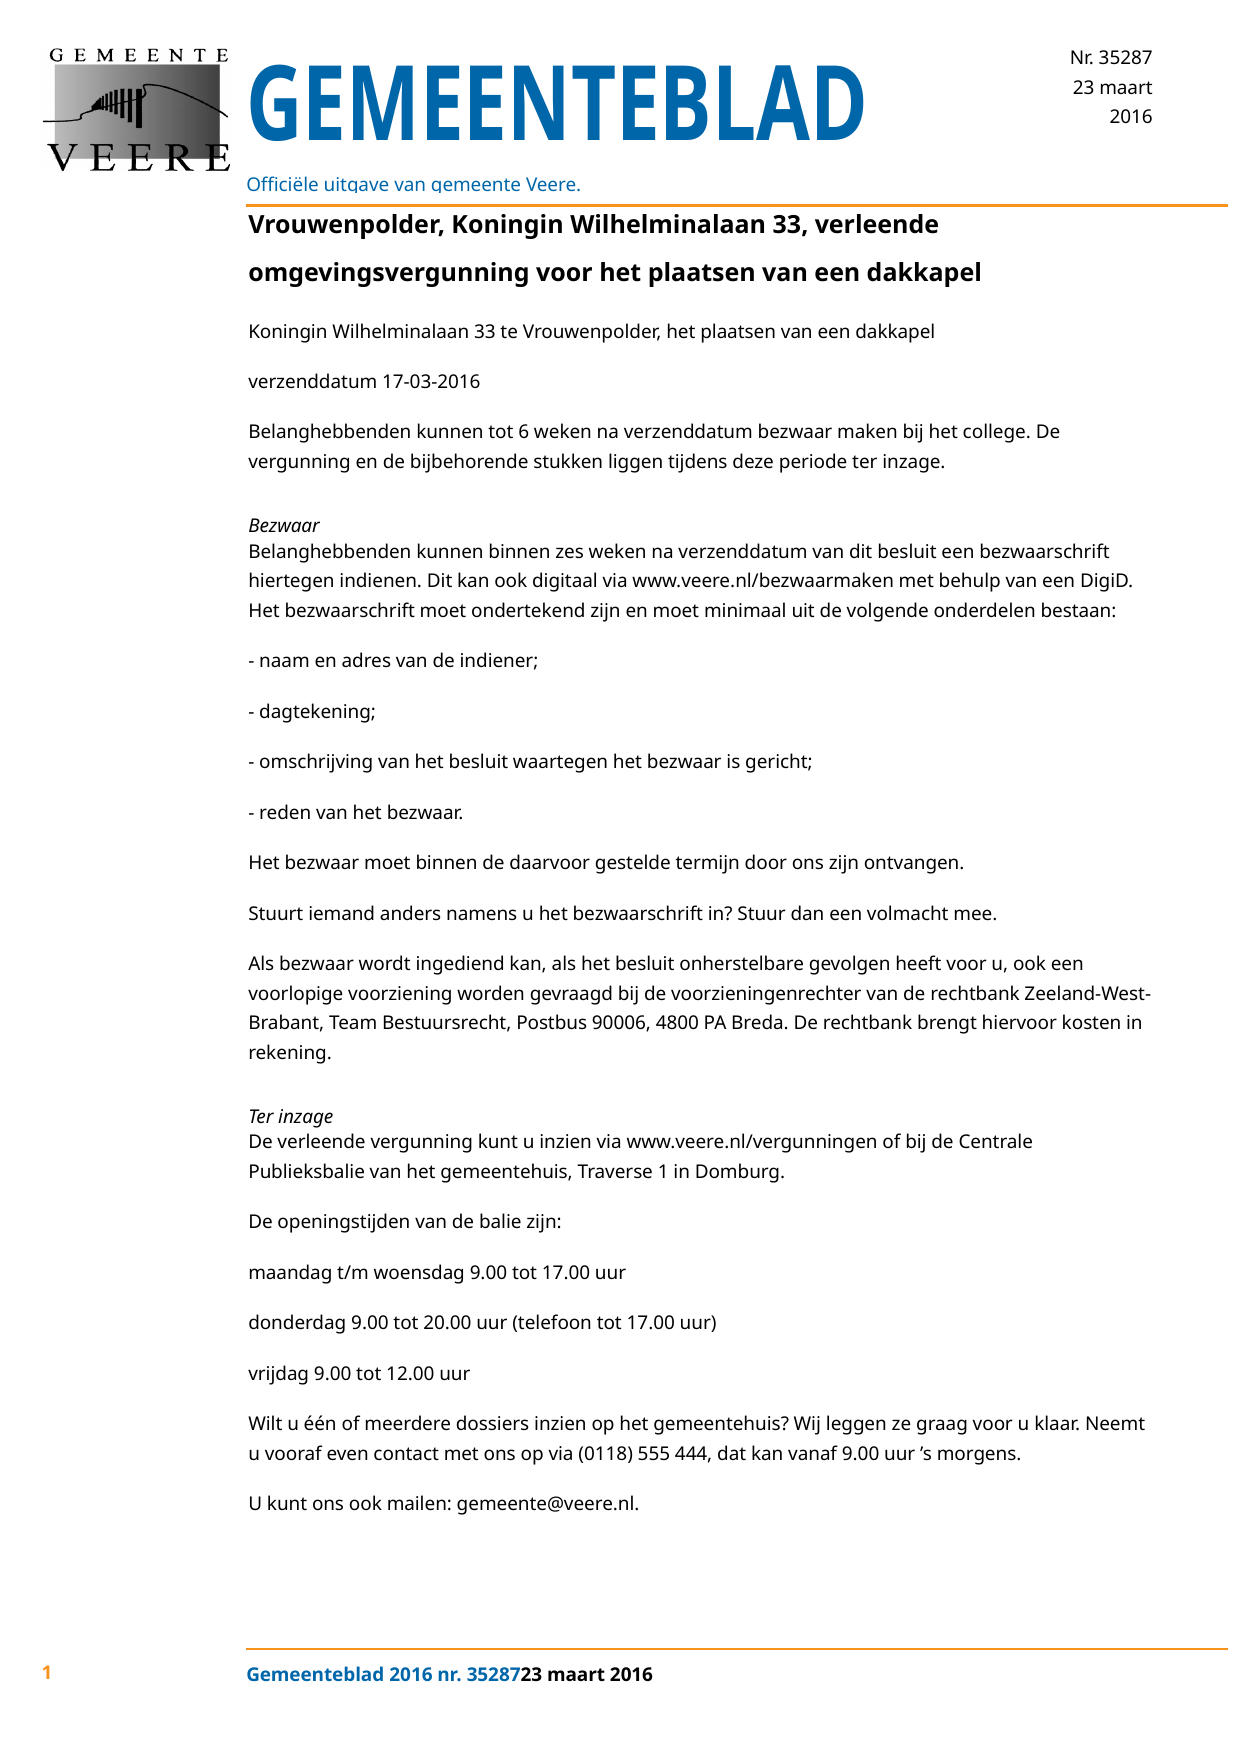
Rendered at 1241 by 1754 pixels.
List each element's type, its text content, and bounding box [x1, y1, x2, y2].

text maandag t/m woensdag 9.00 tot 17.00 uur [248, 1259, 1152, 1285]
text De openingstijden van de balie zijn: [248, 1208, 1152, 1234]
text - reden van het bezwaar. [248, 799, 1152, 824]
text De verleende vergunning kunt u inzien via www.veere.nl/vergunningen of bij de Centrale Publieksbalie van het gemeentehuis, Traverse 1 in Domburg. [248, 1128, 1152, 1184]
text verzenddatum 17-03-2016 [248, 368, 1152, 394]
text - dagtekening; [248, 698, 1152, 724]
text Ter inzage [248, 1103, 1152, 1128]
text U kunt ons ook mailen: gemeente@veere.nl. [248, 1490, 1152, 1516]
text Belanghebbenden kunnen tot 6 weken na verzenddatum bezwaar maken bij het college. De vergunning en de bijbehorende stukken liggen tijdens deze periode ter inzage. [248, 419, 1152, 474]
text Bezwaar [248, 512, 1152, 538]
text Stuurt iemand anders namens u het bezwaarschrift in? Stuur dan een volmacht mee. [248, 900, 1152, 925]
text Het bezwaar moet binnen de daarvoor gestelde termijn door ons zijn ontvangen. [248, 849, 1152, 875]
text Wilt u één of meerdere dossiers inzien op het gemeentehuis? Wij leggen ze graag voor u klaar. Neemt u vooraf even contact met ons op via (0118) 555 444, dat kan vanaf 9.00 uur ’s morgens. [248, 1410, 1152, 1466]
text vrijdag 9.00 tot 12.00 uur [248, 1360, 1152, 1386]
text donderdag 9.00 tot 20.00 uur (telefoon tot 17.00 uur) [248, 1309, 1152, 1335]
text Belanghebbenden kunnen binnen zes weken na verzenddatum van dit besluit een bezwaarschrift hiertegen indienen. Dit kan ook digitaal via www.veere.nl/bezwaarmaken met behulp van een DigiD. Het bezwaarschrift moet ondertekend zijn en moet minimaal uit de volgende onderdelen bestaan: [248, 538, 1152, 623]
text Als bezwaar wordt ingediend kan, als het besluit onherstelbare gevolgen heeft voor u, ook een voorlopige voorziening worden gevraagd bij de voorzieningenrechter van de rechtbank Zeeland-West-Brabant, Team Bestuursrecht, Postbus 90006, 4800 PA Breda. De rechtbank brengt hiervoor kosten in rekening. [248, 950, 1152, 1064]
text Koningin Wilhelminalaan 33 te Vrouwenpolder, het plaatsen van een dakkapel [248, 318, 1152, 344]
text Vrouwenpolder, Koningin Wilhelminalaan 33, verleende omgevingsvergunning voor het plaatsen van een dakkapel [248, 207, 1152, 288]
text - omschrijving van het besluit waartegen het bezwaar is gericht; [248, 748, 1152, 774]
picture [41, 47, 231, 172]
text - naam en adres van de indiener; [248, 648, 1152, 673]
